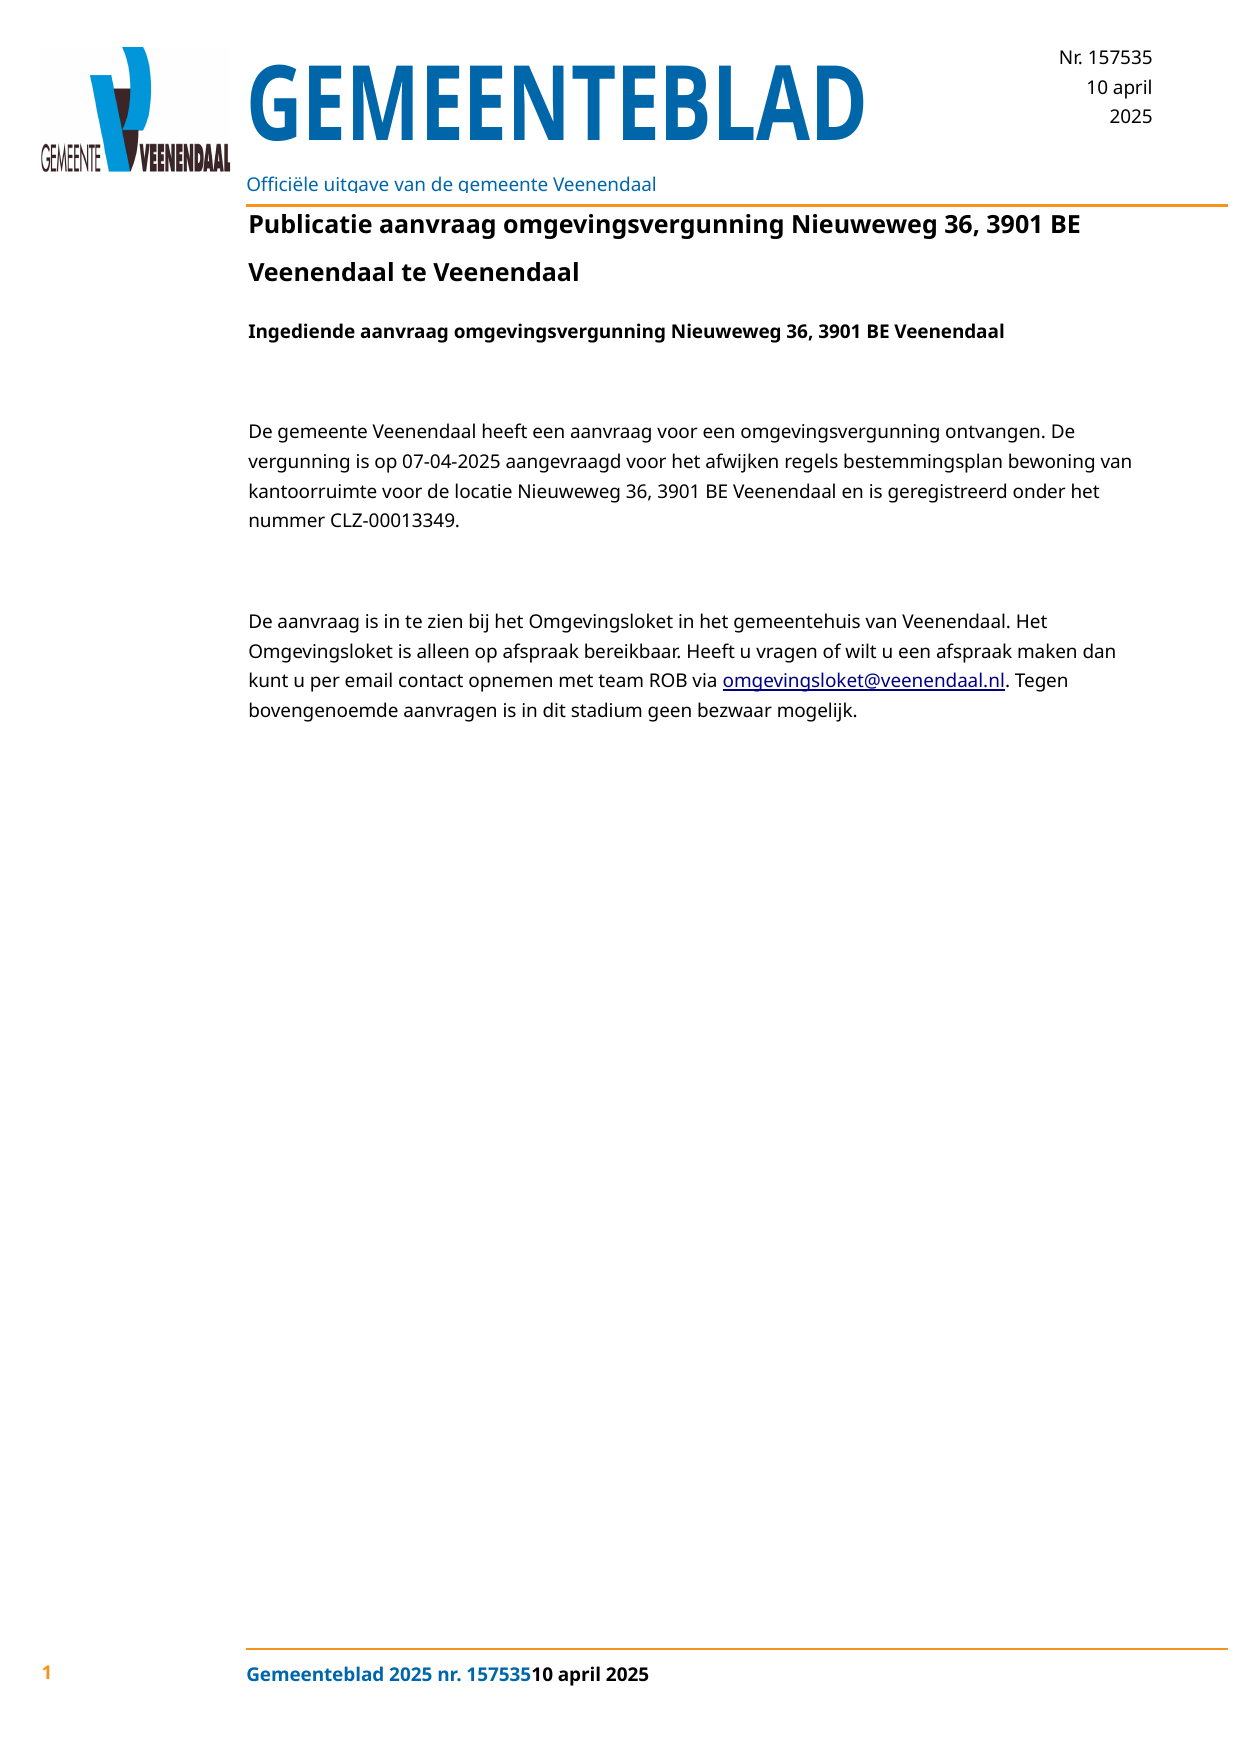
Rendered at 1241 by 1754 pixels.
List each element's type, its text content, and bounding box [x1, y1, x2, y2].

text De aanvraag is in te zien bij het Omgevingsloket in het gemeentehuis van Veenendaal. Het Omgevingsloket is alleen op afspraak bereikbaar. Heeft u vragen of wilt u een afspraak maken dan kunt u per email contact opnemen met team ROB via omgevingsloket@veenendaal.nl. Tegen bovengenoemde aanvragen is in dit stadium geen bezwaar mogelijk. [248, 608, 1152, 723]
text Ingediende aanvraag omgevingsvergunning Nieuweweg 36, 3901 BE Veenendaal [248, 318, 1152, 344]
picture [41, 47, 130, 172]
picture [123, 47, 231, 172]
text Publicatie aanvraag omgevingsvergunning Nieuweweg 36, 3901 BE Veenendaal te Veenendaal [248, 207, 1152, 288]
text De gemeente Veenendaal heeft een aanvraag voor een omgevingsvergunning ontvangen. De vergunning is op 07-04-2025 aangevraagd voor het afwijken regels bestemmingsplan bewoning van kantoorruimte voor de locatie Nieuweweg 36, 3901 BE Veenendaal en is geregistreerd onder het nummer CLZ-00013349. [248, 419, 1152, 533]
